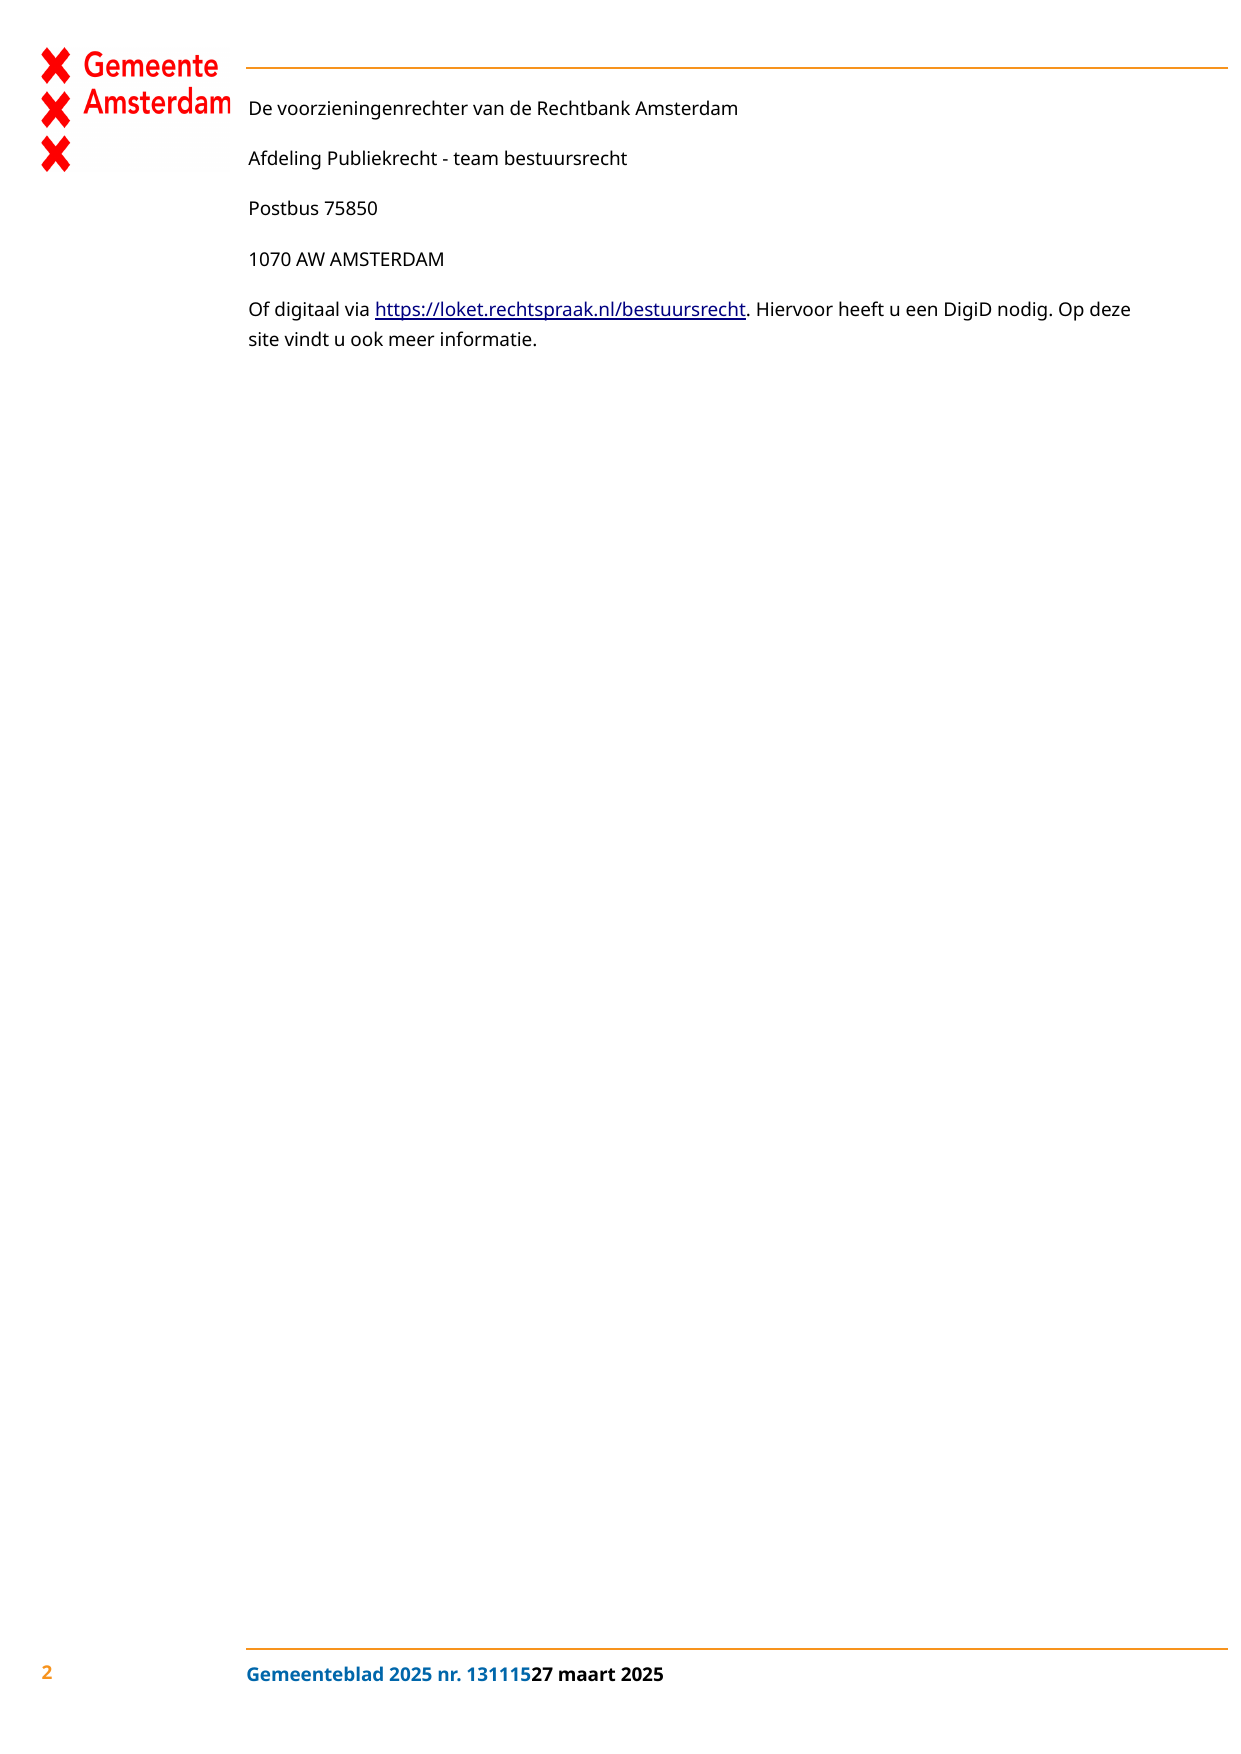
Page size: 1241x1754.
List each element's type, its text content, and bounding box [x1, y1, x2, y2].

text Of digitaal via https://loket.rechtspraak.nl/bestuursrecht. Hiervoor heeft u een DigiD nodig. Op deze site vindt u ook meer informatie. [248, 296, 1152, 352]
text De voorzieningenrechter van de Rechtbank Amsterdam [248, 95, 1152, 121]
text 1070 AW AMSTERDAM [248, 246, 1152, 272]
picture [41, 47, 231, 172]
text Postbus 75850 [248, 196, 1152, 221]
text Afdeling Publiekrecht - team bestuursrecht [248, 145, 1152, 171]
